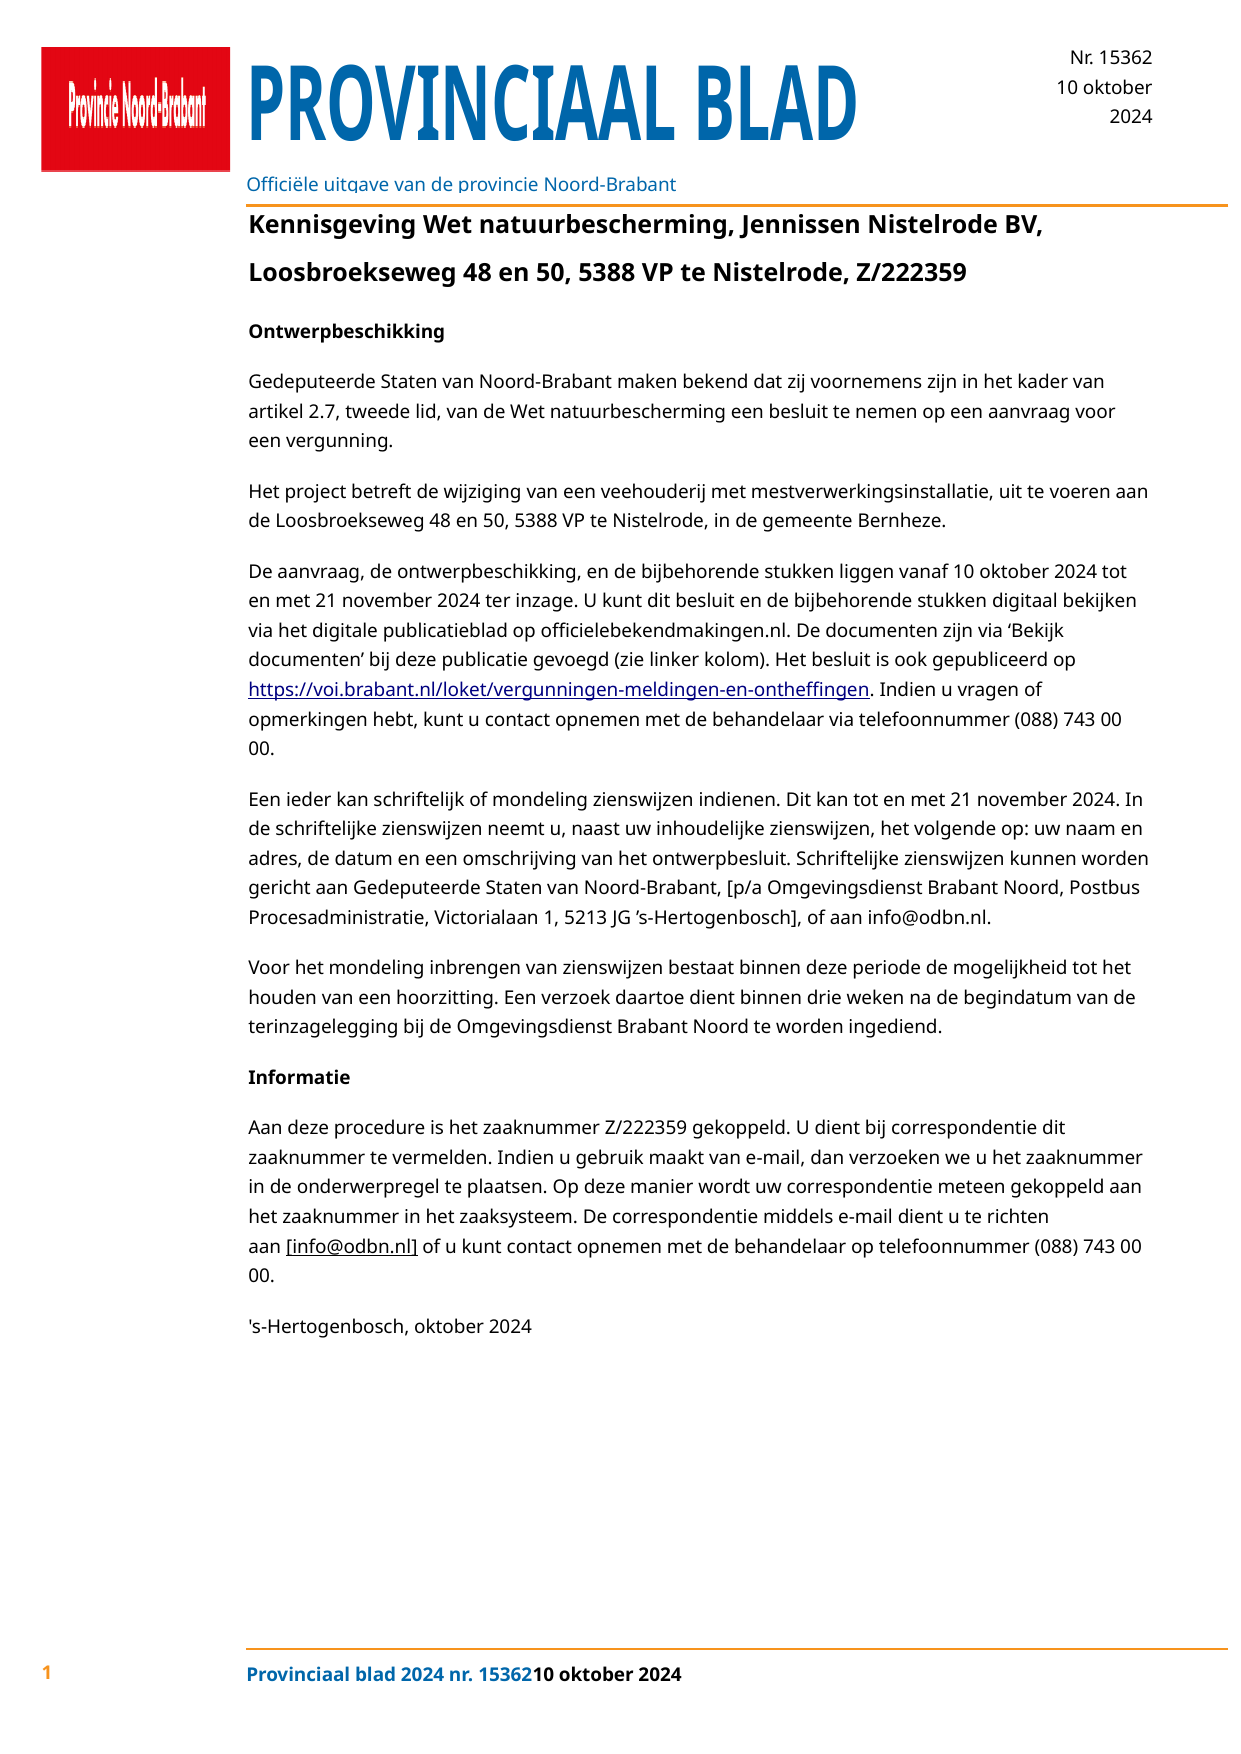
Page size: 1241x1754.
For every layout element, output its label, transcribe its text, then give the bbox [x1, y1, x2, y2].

text Kennisgeving Wet natuurbescherming, Jennissen Nistelrode BV, Loosbroekseweg 48 en 50, 5388 VP te Nistelrode, Z/222359 [248, 207, 1152, 288]
text Een ieder kan schriftelijk of mondeling zienswijzen indienen. Dit kan tot en met 21 november 2024. In de schriftelijke zienswijzen neemt u, naast uw inhoudelijke zienswijzen, het volgende op: uw naam en adres, de datum en een omschrijving van het ontwerpbesluit. Schriftelijke zienswijzen kunnen worden gericht aan Gedeputeerde Staten van Noord-Brabant, [p/a Omgevingsdienst Brabant Noord, Postbus Procesadministratie, Victorialaan 1, 5213 JG ’s-Hertogenbosch], of aan info@odbn.nl. [248, 786, 1152, 930]
text Ontwerpbeschikking [248, 318, 1152, 344]
text De aanvraag, de ontwerpbeschikking, en de bijbehorende stukken liggen vanaf 10 oktober 2024 tot en met 21 november 2024 ter inzage. U kunt dit besluit en de bijbehorende stukken digitaal bekijken via het digitale publicatieblad op officielebekendmakingen.nl. De documenten zijn via ‘Bekijk documenten’ bij deze publicatie gevoegd (zie linker kolom). Het besluit is ook gepubliceerd op https://voi.brabant.nl/loket/vergunningen-meldingen-en-ontheffingen. Indien u vragen of opmerkingen hebt, kunt u contact opnemen met de behandelaar via telefoonnummer (088) 743 00 00. [248, 558, 1152, 761]
text 's-Hertogenbosch, oktober 2024 [248, 1313, 1152, 1339]
text Het project betreft de wijziging van een veehouderij met mestverwerkingsinstallatie, uit te voeren aan de Loosbroekseweg 48 en 50, 5388 VP te Nistelrode, in de gemeente Bernheze. [248, 478, 1152, 533]
text Aan deze procedure is het zaaknummer Z/222359 gekoppeld. U dient bij correspondentie dit zaaknummer te vermelden. Indien u gebruik maakt van e-mail, dan verzoeken we u het zaaknummer in de onderwerpregel te plaatsen. Op deze manier wordt uw correspondentie meteen gekoppeld aan het zaaknummer in het zaaksysteem. De correspondentie middels e-mail dient u te richten aan [info@odbn.nl] of u kunt contact opnemen met de behandelaar op telefoonnummer (088) 743 00 00. [248, 1114, 1152, 1288]
picture [41, 47, 231, 172]
text Gedeputeerde Staten van Noord-Brabant maken bekend dat zij voornemens zijn in het kader van artikel 2.7, tweede lid, van de Wet natuurbescherming een besluit te nemen op een aanvraag voor een vergunning. [248, 368, 1152, 453]
text Informatie [248, 1064, 1152, 1090]
text Voor het mondeling inbrengen van zienswijzen bestaat binnen deze periode de mogelijkheid tot het houden van een hoorzitting. Een verzoek daartoe dient binnen drie weken na de begindatum van de terinzagelegging bij de Omgevingsdienst Brabant Noord te worden ingediend. [248, 954, 1152, 1039]
